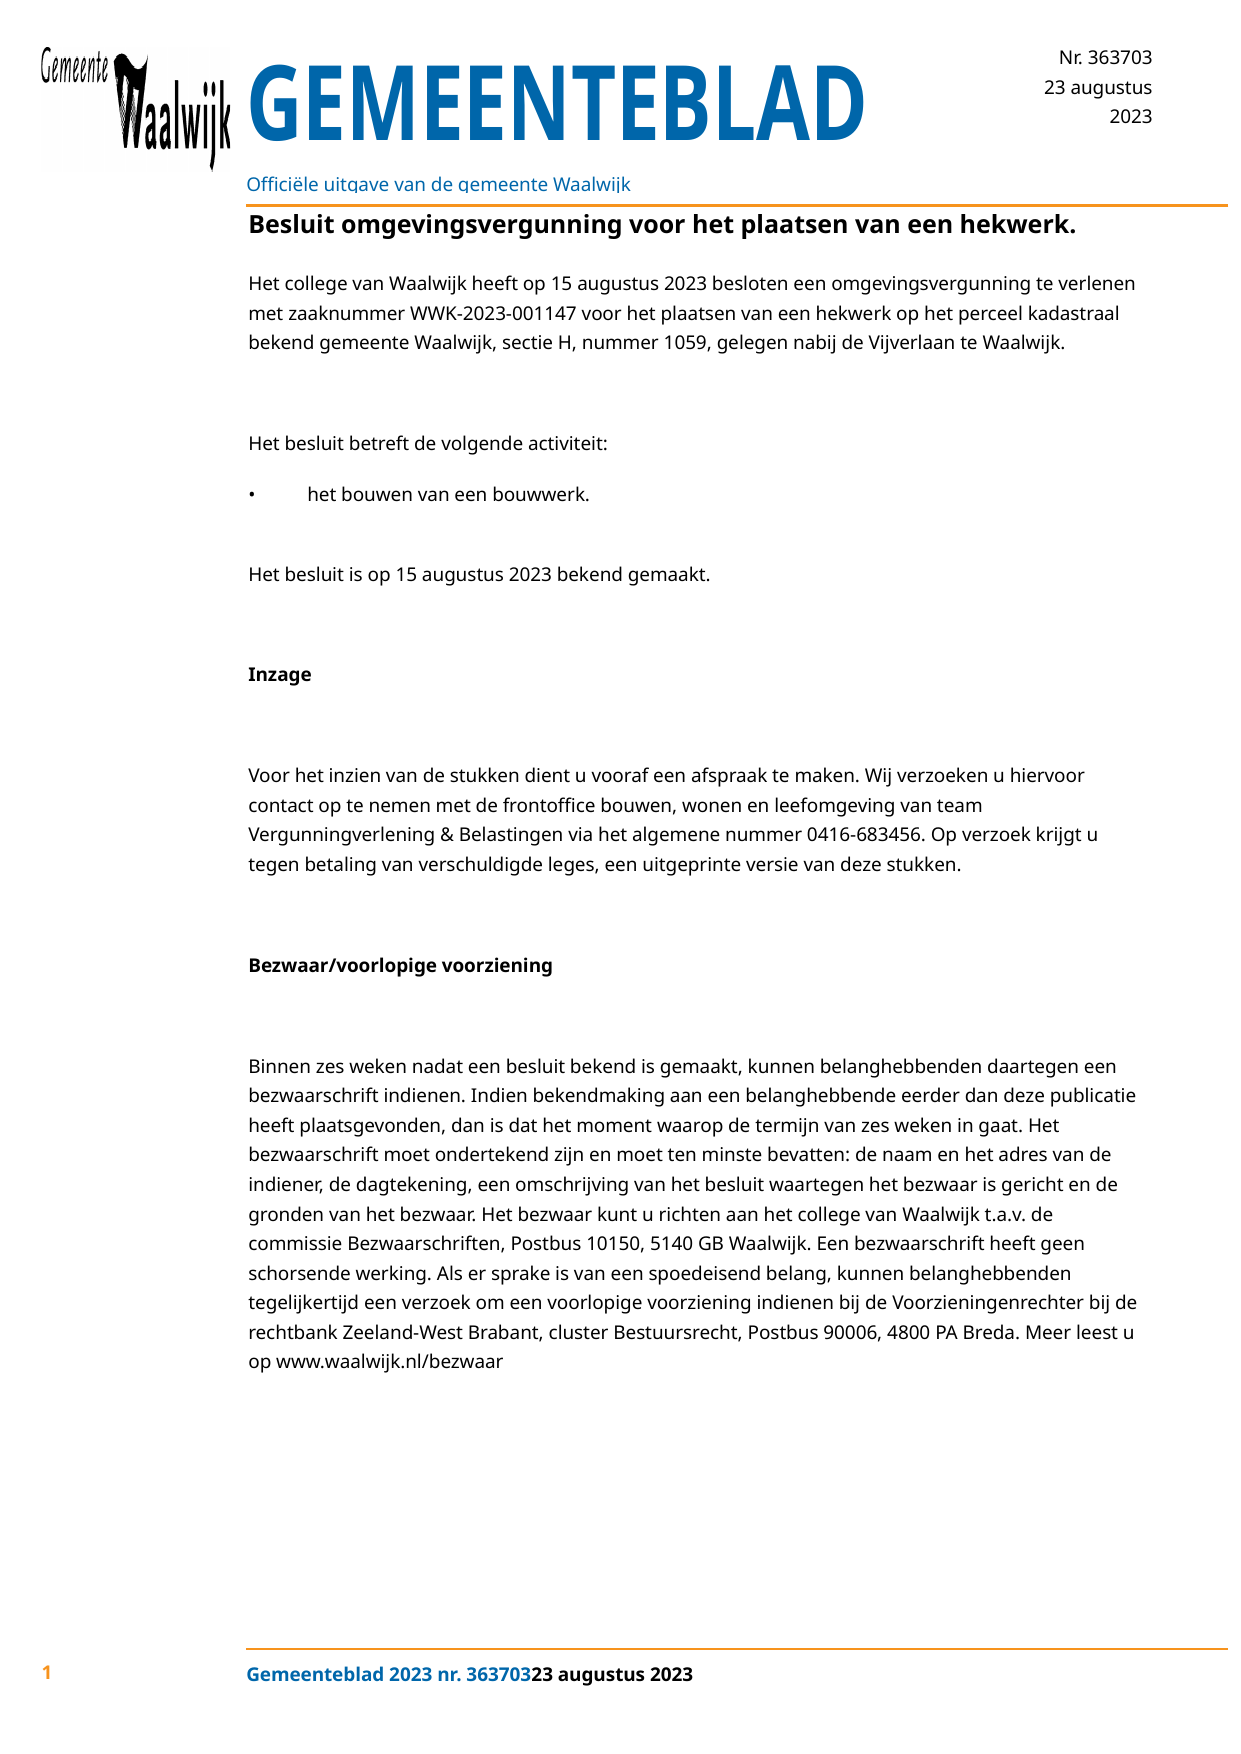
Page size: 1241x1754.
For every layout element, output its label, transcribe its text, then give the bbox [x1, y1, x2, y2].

text Voor het inzien van de stukken dient u vooraf een afspraak te maken. Wij verzoeken u hiervoor contact op te nemen met de frontoffice bouwen, wonen en leefomgeving van team Vergunningverlening & Belastingen via het algemene nummer 0416-683456. Op verzoek krijgt u tegen betaling van verschuldigde leges, een uitgeprinte versie van deze stukken. [248, 762, 1152, 877]
text Het college van Waalwijk heeft op 15 augustus 2023 besloten een omgevingsvergunning te verlenen met zaaknummer WWK-2023-001147 voor het plaatsen van een hekwerk op het perceel kadastraal bekend gemeente Waalwijk, sectie H, nummer 1059, gelegen nabij de Vijverlaan te Waalwijk. [248, 270, 1152, 355]
text Bezwaar/voorlopige voorziening [248, 952, 1152, 978]
text Binnen zes weken nadat een besluit bekend is gemaakt, kunnen belanghebbenden daartegen een bezwaarschrift indienen. Indien bekendmaking aan een belanghebbende eerder dan deze publicatie heeft plaatsgevonden, dan is dat het moment waarop de termijn van zes weken in gaat. Het bezwaarschrift moet ondertekend zijn en moet ten minste bevatten: de naam en het adres van de indiener, de dagtekening, een omschrijving van het besluit waartegen het bezwaar is gericht en de gronden van het bezwaar. Het bezwaar kunt u richten aan het college van Waalwijk t.a.v. de commissie Bezwaarschriften, Postbus 10150, 5140 GB Waalwijk. Een bezwaarschrift heeft geen schorsende werking. Als er sprake is van een spoedeisend belang, kunnen belanghebbenden tegelijkertijd een verzoek om een voorlopige voorziening indienen bij de Voorzieningenrechter bij de rechtbank Zeeland-West Brabant, cluster Bestuursrecht, Postbus 90006, 4800 PA Breda. Meer leest u op www.waalwijk.nl/bezwaar [248, 1053, 1152, 1374]
list het bouwen van een bouwwerk. [248, 481, 1152, 506]
text Besluit omgevingsvergunning voor het plaatsen van een hekwerk. [248, 207, 1152, 241]
text Inzage [248, 662, 1152, 687]
text Het besluit is op 15 augustus 2023 bekend gemaakt. [248, 561, 1152, 586]
text Het besluit betreft de volgende activiteit: [248, 430, 1152, 456]
picture [41, 47, 231, 172]
